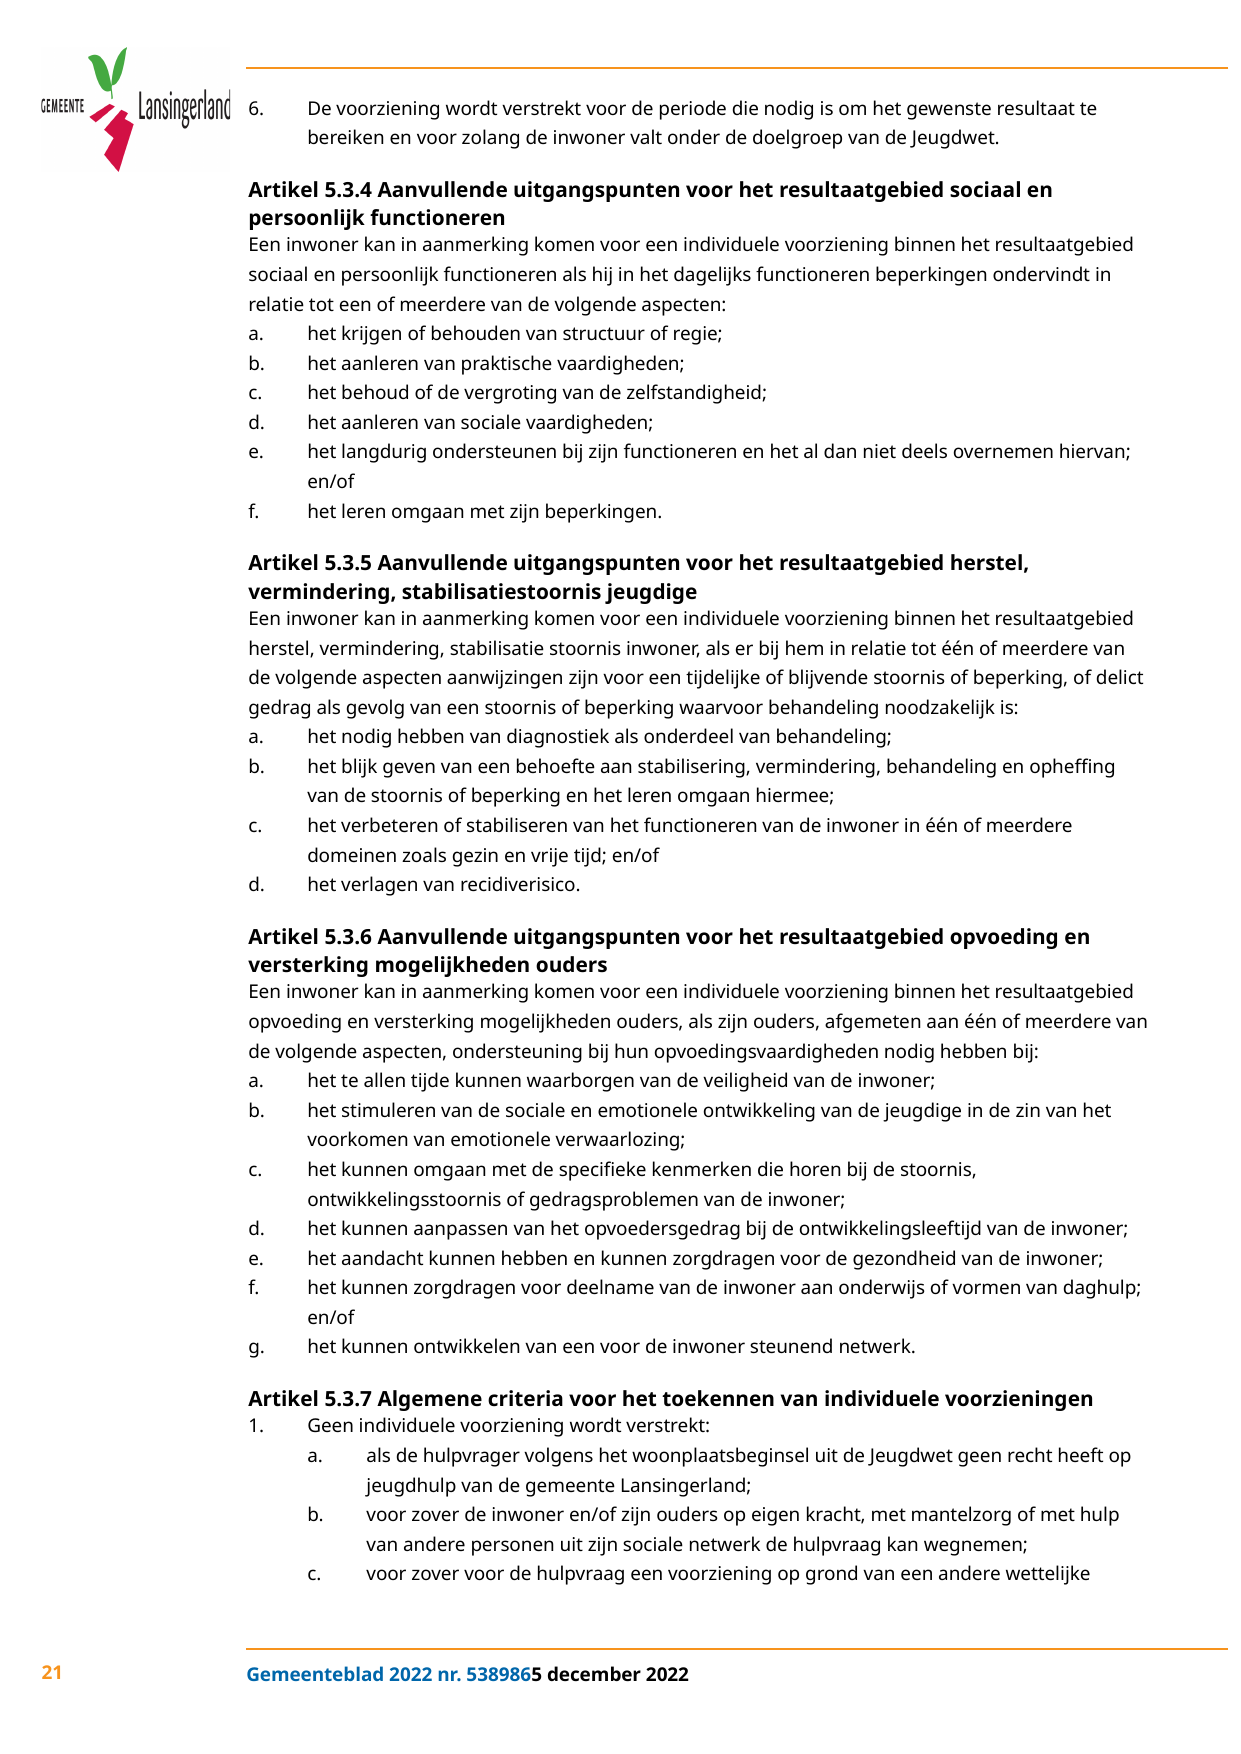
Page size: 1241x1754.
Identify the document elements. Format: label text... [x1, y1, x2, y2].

list het leren omgaan met zijn beperkingen. [248, 498, 1152, 524]
list het behoud of de vergroting van de zelfstandigheid; [248, 379, 1152, 405]
list het langdurig ondersteunen bij zijn functioneren en het al dan niet deels overnemen hiervan; en/of [248, 439, 1152, 494]
list De voorziening wordt verstrekt voor de periode die nodig is om het gewenste resultaat te bereiken en voor zolang de inwoner valt onder de doelgroep van de Jeugdwet. [248, 95, 1152, 150]
list het kunnen ontwikkelen van een voor de inwoner steunend netwerk. [248, 1334, 1152, 1359]
list het te allen tijde kunnen waarborgen van de veiligheid van de inwoner; [248, 1067, 1152, 1093]
text Artikel 5.3.4 Aanvullende uitgangspunten voor het resultaatgebied sociaal en persoonlijk functioneren [248, 175, 1152, 232]
list het blijk geven van een behoefte aan stabilisering, vermindering, behandeling en opheffing van de stoornis of beperking en het leren omgaan hiermee; [248, 753, 1152, 808]
list als de hulpvrager volgens het woonplaatsbeginsel uit de Jeugdwet geen recht heeft op jeugdhulp van de gemeente Lansingerland; [307, 1442, 1152, 1497]
list het aanleren van praktische vaardigheden; [248, 350, 1152, 376]
list Geen individuele voorziening wordt verstrekt: [248, 1413, 1152, 1438]
text Een inwoner kan in aanmerking komen voor een individuele voorziening binnen het resultaatgebied sociaal en persoonlijk functioneren als hij in het dagelijks functioneren beperkingen ondervindt in relatie tot een of meerdere van de volgende aspecten: [248, 232, 1152, 317]
text Een inwoner kan in aanmerking komen voor een individuele voorziening binnen het resultaatgebied opvoeding en versterking mogelijkheden ouders, als zijn ouders, afgemeten aan één of meerdere van de volgende aspecten, ondersteuning bij hun opvoedingsvaardigheden nodig hebben bij: [248, 979, 1152, 1064]
list het nodig hebben van diagnostiek als onderdeel van behandeling; [248, 723, 1152, 749]
list het aandacht kunnen hebben en kunnen zorgdragen voor de gezondheid van de inwoner; [248, 1245, 1152, 1271]
picture [41, 47, 231, 172]
list het krijgen of behouden van structuur of regie; [248, 320, 1152, 346]
list het stimuleren van de sociale en emotionele ontwikkeling van de jeugdige in de zin van het voorkomen van emotionele verwaarlozing; [248, 1097, 1152, 1152]
text Artikel 5.3.5 Aanvullende uitgangspunten voor het resultaatgebied herstel, vermindering, stabilisatiestoornis jeugdige [248, 548, 1152, 605]
list voor zover voor de hulpvraag een voorziening op grond van een andere wettelijke [307, 1561, 1152, 1586]
list het aanleren van sociale vaardigheden; [248, 409, 1152, 435]
list het verlagen van recidiverisico. [248, 871, 1152, 897]
list het kunnen omgaan met de specifieke kenmerken die horen bij de stoornis, ontwikkelingsstoornis of gedragsproblemen van de inwoner; [248, 1156, 1152, 1212]
list voor zover de inwoner en/of zijn ouders op eigen kracht, met mantelzorg of met hulp van andere personen uit zijn sociale netwerk de hulpvraag kan wegnemen; [307, 1501, 1152, 1557]
list het kunnen zorgdragen voor deelname van de inwoner aan onderwijs of vormen van daghulp; en/of [248, 1274, 1152, 1330]
list het kunnen aanpassen van het opvoedersgedrag bij de ontwikkelingsleeftijd van de inwoner; [248, 1215, 1152, 1241]
list het verbeteren of stabiliseren van het functioneren van de inwoner in één of meerdere domeinen zoals gezin en vrije tijd; en/of [248, 812, 1152, 868]
text Een inwoner kan in aanmerking komen voor een individuele voorziening binnen het resultaatgebied herstel, vermindering, stabilisatie stoornis inwoner, als er bij hem in relatie tot één of meerdere van de volgende aspecten aanwijzingen zijn voor een tijdelijke of blijvende stoornis of beperking, of delict gedrag als gevolg van een stoornis of beperking waarvoor behandeling noodzakelijk is: [248, 605, 1152, 720]
text Artikel 5.3.6 Aanvullende uitgangspunten voor het resultaatgebied opvoeding en versterking mogelijkheden ouders [248, 922, 1152, 979]
text Artikel 5.3.7 Algemene criteria voor het toekennen van individuele voorzieningen [248, 1384, 1152, 1413]
